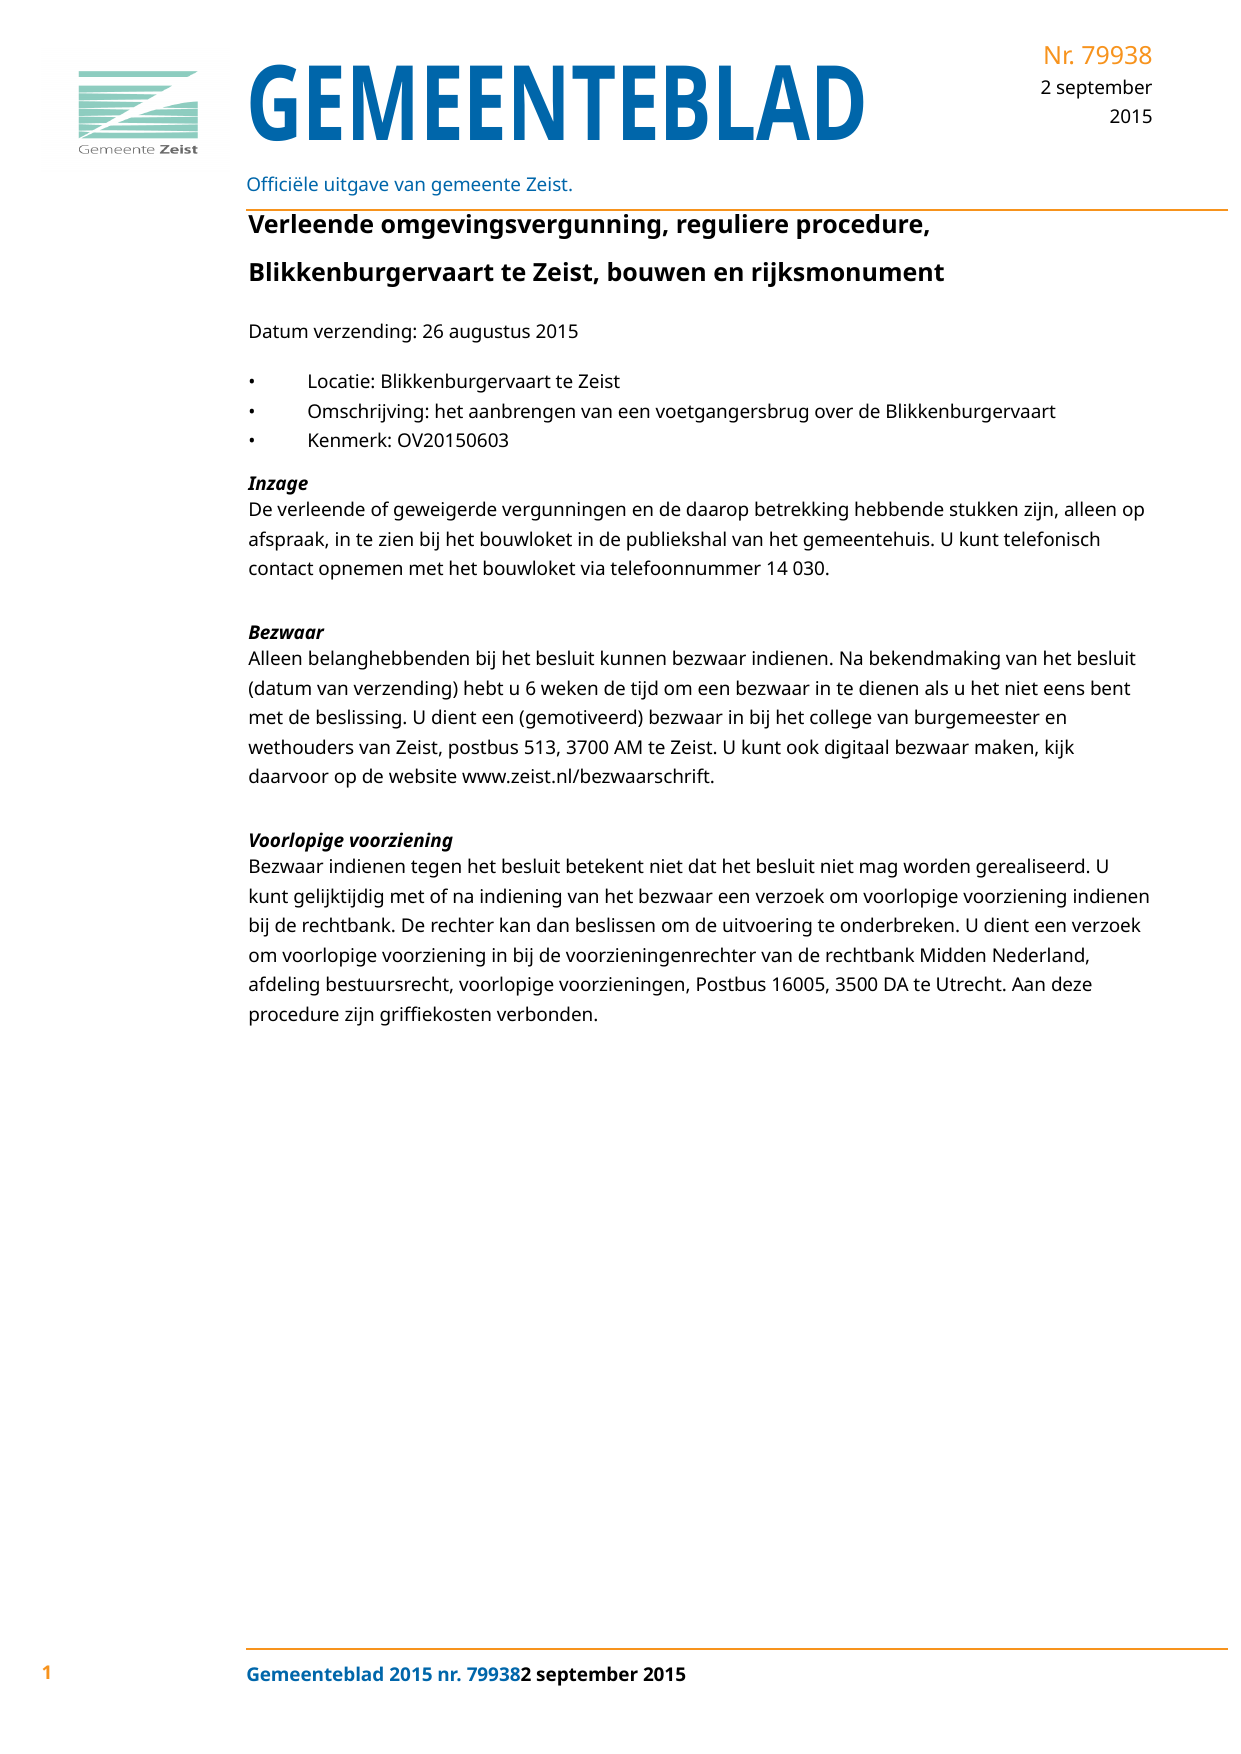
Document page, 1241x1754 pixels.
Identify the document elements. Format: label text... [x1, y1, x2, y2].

text Inzage [248, 471, 1152, 496]
text Alleen belanghebbenden bij het besluit kunnen bezwaar indienen. Na bekendmaking van het besluit (datum van verzending) hebt u 6 weken de tijd om een bezwaar in te dienen als u het niet eens bent met de beslissing. U dient een (gemotiveerd) bezwaar in bij het college van burgemeester en wethouders van Zeist, postbus 513, 3700 AM te Zeist. U kunt ook digitaal bezwaar maken, kijk daarvoor op de website www.zeist.nl/bezwaarschrift. [248, 645, 1152, 789]
text Voorlopige voorziening [248, 827, 1152, 853]
text Bezwaar [248, 619, 1152, 645]
text Bezwaar indienen tegen het besluit betekent niet dat het besluit niet mag worden gerealiseerd. U kunt gelijktijdig met of na indiening van het bezwaar een verzoek om voorlopige voorziening indienen bij de rechtbank. De rechter kan dan beslissen om de uitvoering te onderbreken. U dient een verzoek om voorlopige voorziening in bij de voorzieningenrechter van de rechtbank Midden Nederland, afdeling bestuursrecht, voorlopige voorzieningen, Postbus 16005, 3500 DA te Utrecht. Aan deze procedure zijn griffiekosten verbonden. [248, 853, 1152, 1027]
text Verleende omgevingsvergunning, reguliere procedure, Blikkenburgervaart te Zeist, bouwen en rijksmonument [248, 211, 1152, 288]
list Locatie: Blikkenburgervaart te Zeist [248, 368, 1152, 394]
text De verleende of geweigerde vergunningen en de daarop betrekking hebbende stukken zijn, alleen op afspraak, in te zien bij het bouwloket in de publiekshal van het gemeentehuis. U kunt telefonisch contact opnemen met het bouwloket via telefoonnummer 14 030. [248, 496, 1152, 581]
list Omschrijving: het aanbrengen van een voetgangersbrug over de Blikkenburgervaart [248, 398, 1152, 424]
list Kenmerk: OV20150603 [248, 427, 1152, 453]
picture [41, 47, 231, 172]
text Datum verzending: 26 augustus 2015 [248, 318, 1152, 344]
